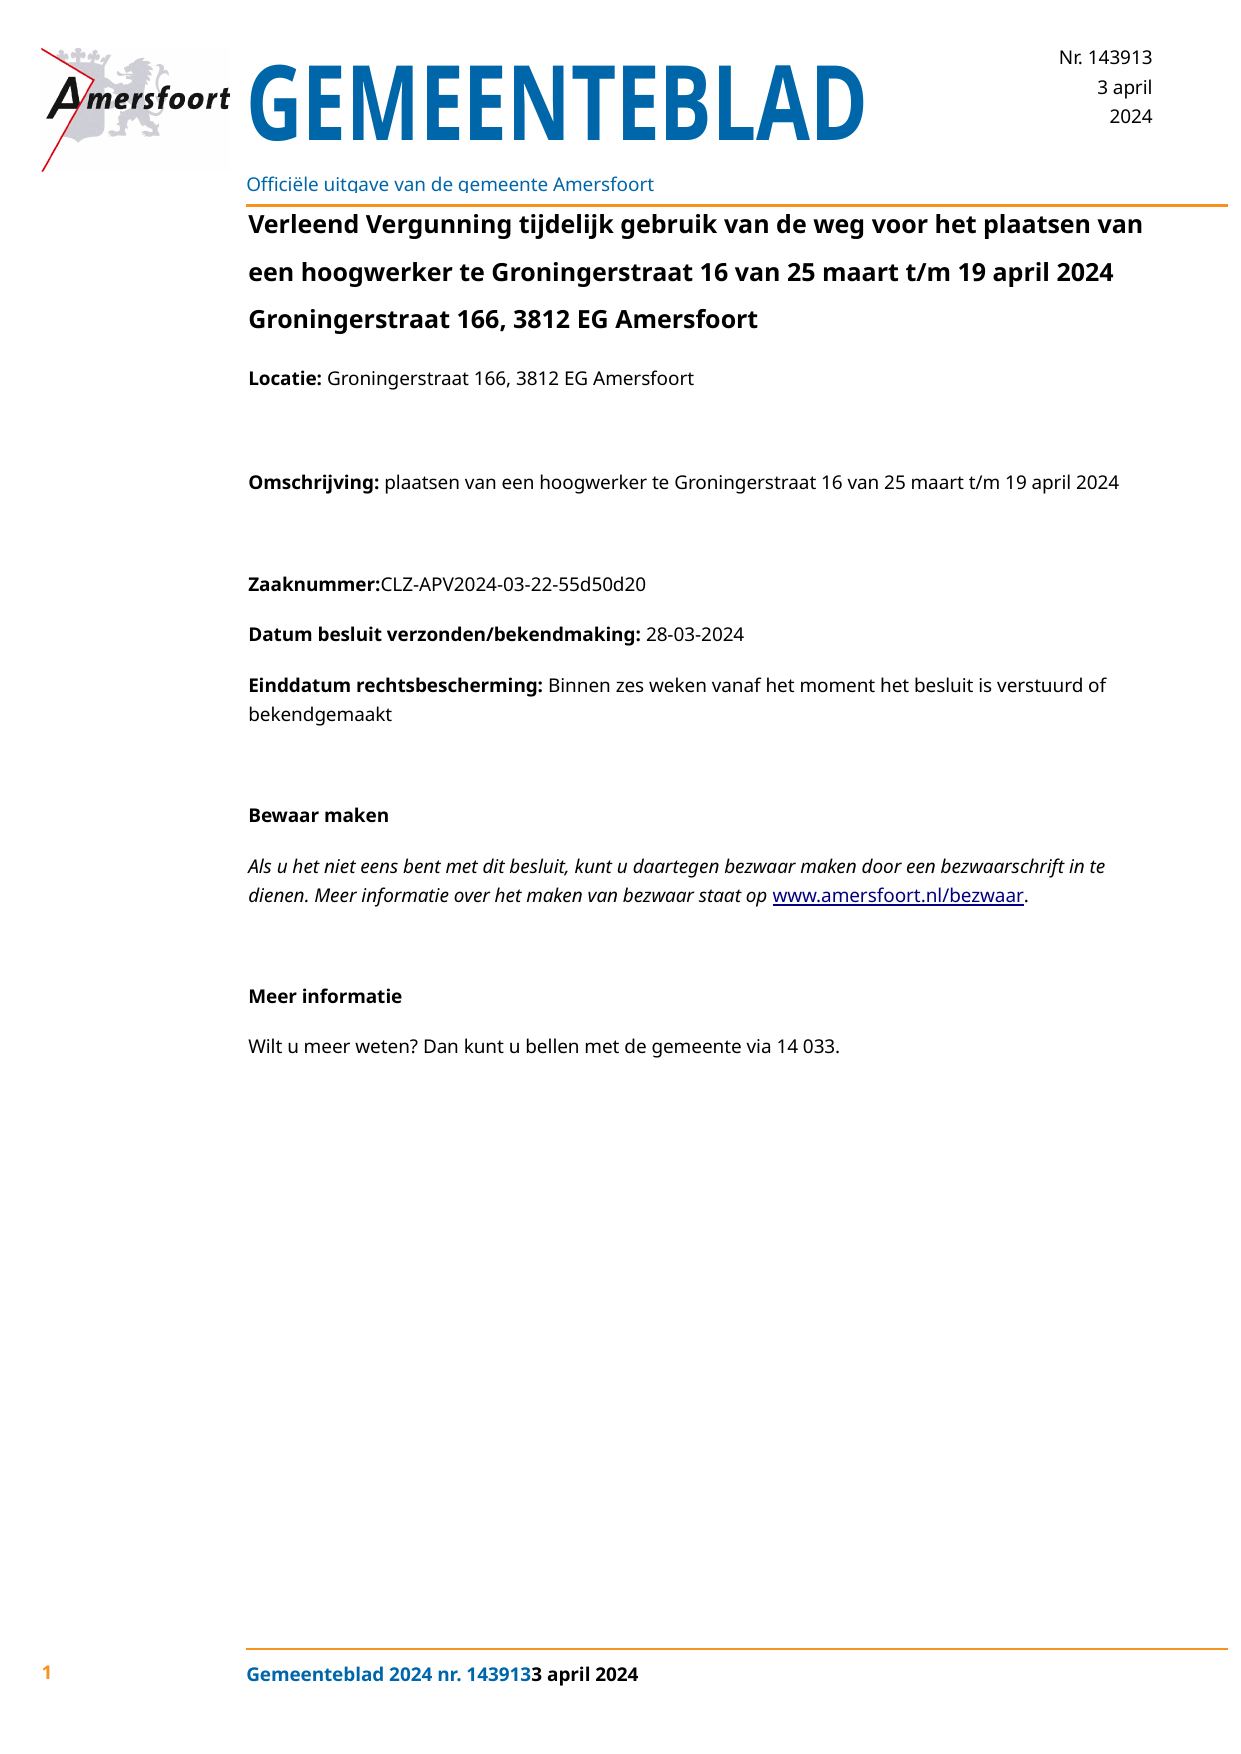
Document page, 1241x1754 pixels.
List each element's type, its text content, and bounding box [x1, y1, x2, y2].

text Zaaknummer:CLZ-APV2024-03-22-55d50d20 [248, 571, 1152, 597]
text Bewaar maken [248, 802, 1152, 828]
picture [41, 47, 231, 172]
text Datum besluit verzonden/bekendmaking: 28-03-2024 [248, 622, 1152, 647]
text Einddatum rechtsbescherming: Binnen zes weken vanaf het moment het besluit is verstuurd of bekendgemaakt [248, 672, 1152, 727]
text Als u het niet eens bent met dit besluit, kunt u daartegen bezwaar maken door een bezwaarschrift in te dienen. Meer informatie over het maken van bezwaar staat op www.amersfoort.nl/bezwaar. [248, 853, 1152, 908]
text Locatie: Groningerstraat 166, 3812 EG Amersfoort [248, 366, 1152, 391]
text Meer informatie [248, 983, 1152, 1009]
text Verleend Vergunning tijdelijk gebruik van de weg voor het plaatsen van een hoogwerker te Groningerstraat 16 van 25 maart t/m 19 april 2024 Groningerstraat 166, 3812 EG Amersfoort [248, 207, 1152, 336]
text ﻿Omschrijving: plaatsen van een hoogwerker te Groningerstraat 16 van 25 maart t/m 19 april 2024 [248, 466, 1152, 496]
text Wilt u meer weten? Dan kunt u bellen met de gemeente via 14 033. [248, 1034, 1152, 1059]
